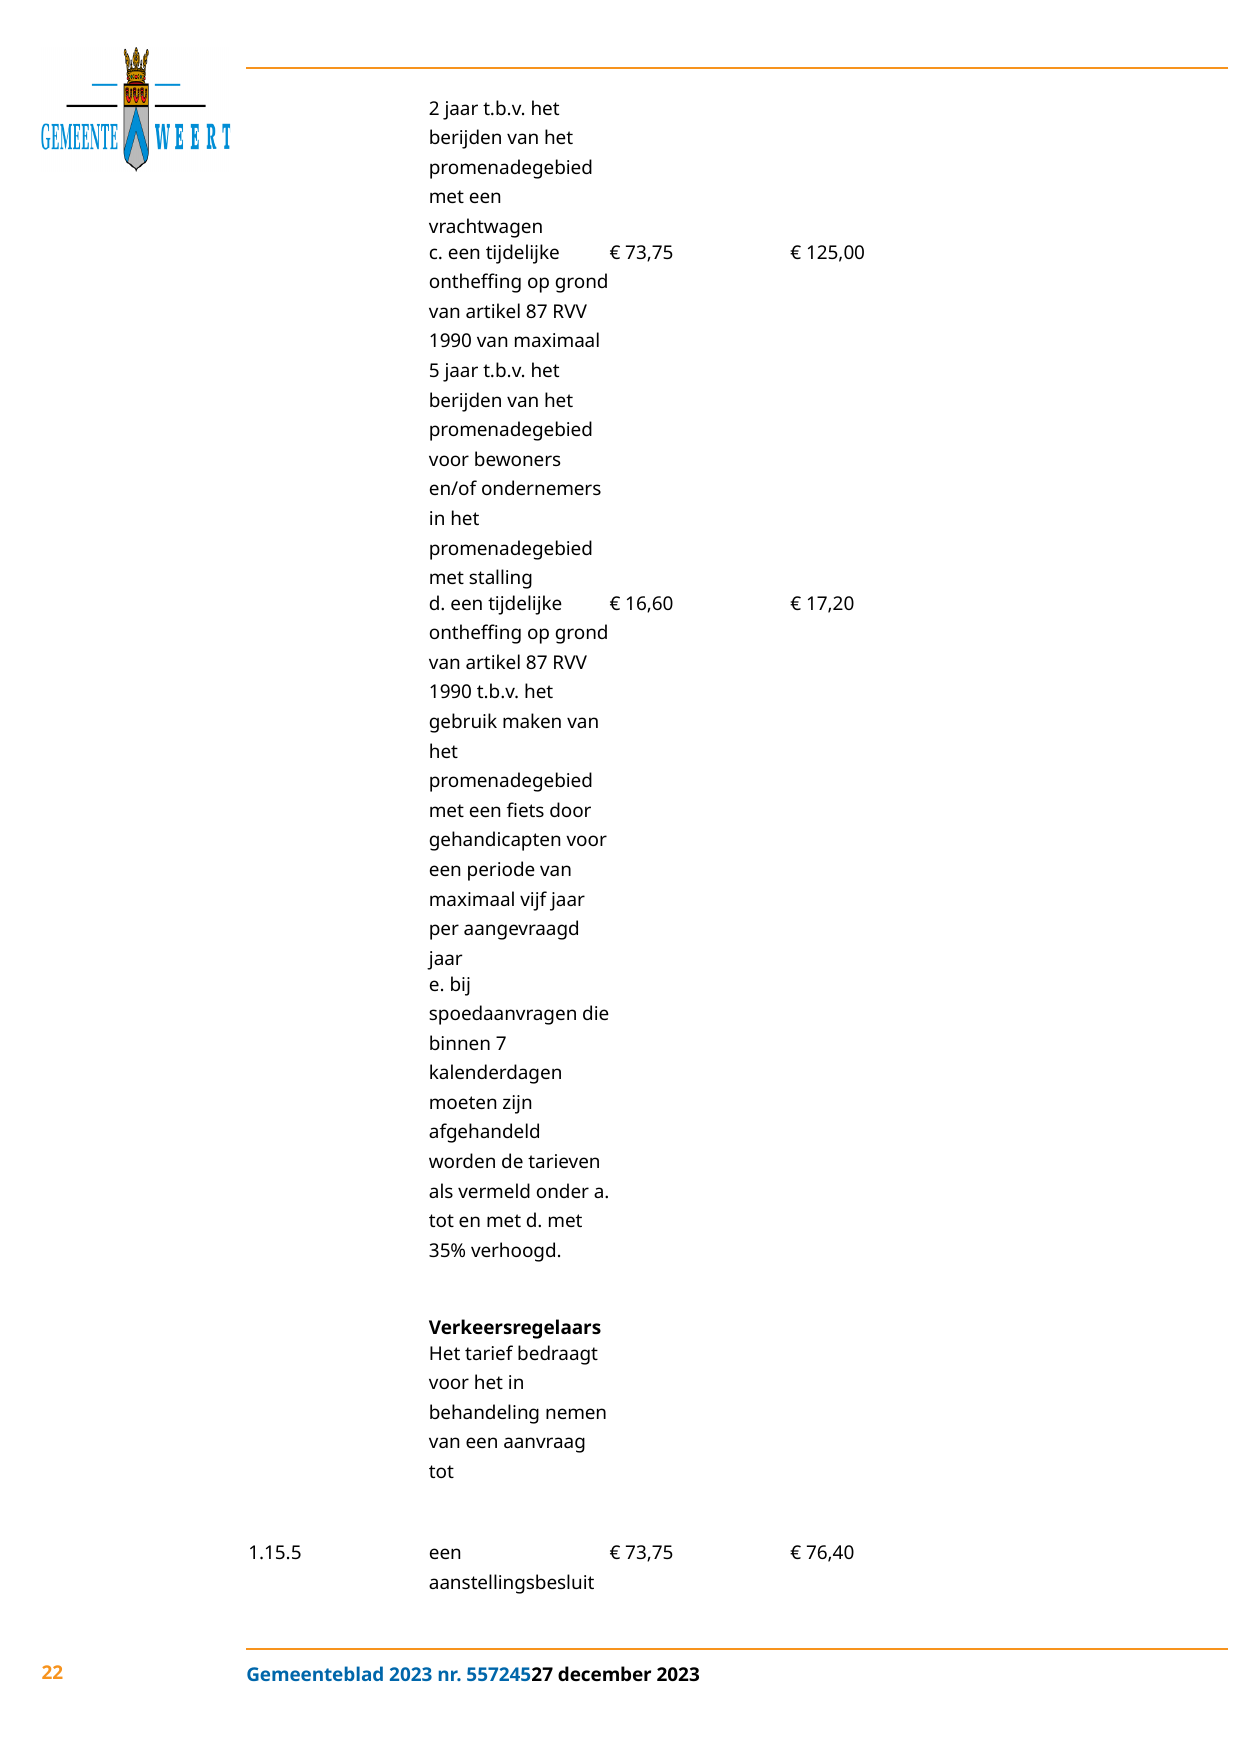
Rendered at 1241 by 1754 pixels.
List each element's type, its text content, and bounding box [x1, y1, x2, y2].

table_cell [248, 1263, 429, 1288]
table_cell 1.15.5 [248, 1539, 429, 1594]
table_cell [609, 1340, 790, 1513]
table_cell [609, 95, 790, 239]
table_cell € 17,20 [790, 590, 1152, 971]
table_cell [248, 590, 429, 971]
table_cell [429, 1514, 609, 1539]
table_cell d. een tijdelijke ontheffing op grond van artikel 87 RVV 1990 t.b.v. het gebruik maken van het promenadegebied met een fiets door gehandicapten voor een periode van maximaal vijf jaar per aangevraagd jaar [429, 590, 609, 971]
table_cell [609, 1314, 790, 1340]
table_cell [248, 1514, 429, 1539]
table_cell [790, 95, 1152, 239]
table_cell € 76,40 [790, 1539, 1152, 1594]
table_cell [248, 1340, 429, 1513]
table_cell [248, 239, 429, 590]
table_cell [790, 1289, 1152, 1314]
table_cell [609, 1289, 790, 1314]
table_cell [790, 1314, 1152, 1340]
table_cell [429, 1289, 609, 1314]
table_cell € 125,00 [790, 239, 1152, 590]
table_cell [609, 971, 790, 1263]
table_cell Het tarief bedraagt voor het in behandeling nemen van een aanvraag tot [429, 1340, 609, 1513]
table_cell een aanstellingsbesluit [429, 1539, 609, 1594]
table_cell [790, 971, 1152, 1263]
table_cell 2 jaar t.b.v. het berijden van het promenadegebied met een vrachtwagen [429, 95, 609, 239]
table_cell [790, 1514, 1152, 1539]
table_cell [790, 1263, 1152, 1288]
table_cell Verkeersregelaars [429, 1314, 609, 1340]
table_cell € 73,75 [609, 1539, 790, 1594]
table_cell [790, 1340, 1152, 1513]
table_cell [609, 1263, 790, 1288]
table_cell [609, 1514, 790, 1539]
table_cell e. bij spoedaanvragen die binnen 7 kalenderdagen moeten zijn afgehandeld worden de tarieven als vermeld onder a. tot en met d. met 35% verhoogd. [429, 971, 609, 1263]
table_cell [248, 95, 429, 239]
picture [41, 47, 231, 172]
table_cell [248, 1289, 429, 1314]
table_cell € 16,60 [609, 590, 790, 971]
table_cell c. een tijdelijke ontheffing op grond van artikel 87 RVV 1990 van maximaal 5 jaar t.b.v. het berijden van het promenadegebied voor bewoners en/of ondernemers in het promenadegebied met stalling [429, 239, 609, 590]
table_cell [429, 1263, 609, 1288]
table_cell € 73,75 [609, 239, 790, 590]
table_cell [248, 1314, 429, 1340]
table_cell [248, 971, 429, 1263]
